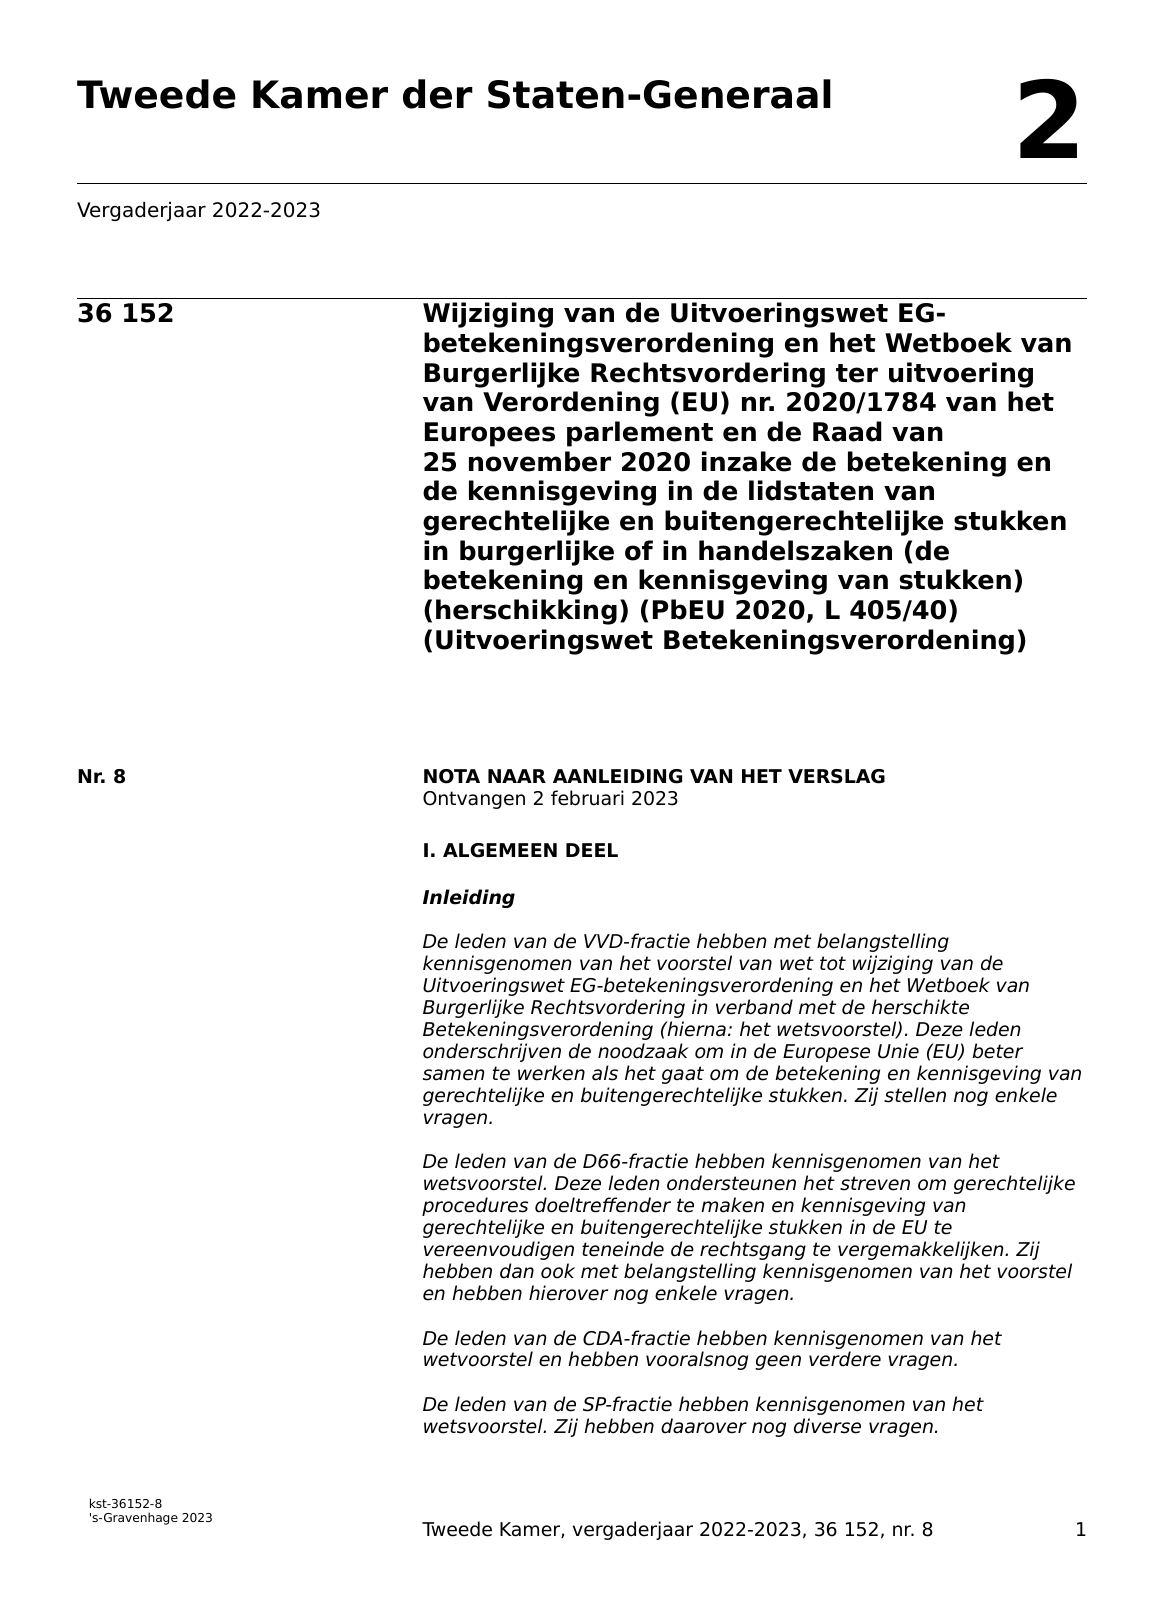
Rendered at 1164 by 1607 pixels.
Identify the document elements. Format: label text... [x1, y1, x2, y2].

subtitle I. ALGEMEEN DEEL [422, 840, 1087, 862]
text Ontvangen 2 februari 2023 [422, 788, 1087, 810]
text De leden van de SP-fractie hebben kennisgenomen van het wetsvoorstel. Zij hebben daarover nog diverse vragen. [422, 1393, 1087, 1437]
table_header Tweede Kamer der Staten-Generaal [77, 59, 886, 183]
subtitle Nr. 8 NOTA NAAR AANLEIDING VAN HET VERSLAG [77, 766, 1087, 788]
subtitle 36 152 Wijziging van de Uitvoeringswet EG-betekeningsverordening en het Wetboek van Burgerlijke Rechtsvordering ter uitvoering van Verordening (EU) nr. 2020/1784 van het Europees parlement en de Raad van 25 november 2020 inzake de betekening en de kennisgeving in de lidstaten van gerechtelijke en buitengerechtelijke stukken in burgerlijke of in handelszaken (de betekening en kennisgeving van stukken) (herschikking) (PbEU 2020, L 405/40) (Uitvoeringswet Betekeningsverordening) [77, 299, 1087, 655]
table_header 2 [886, 59, 1087, 183]
text 's-Gravenhage 2023 [88, 1511, 323, 1525]
text kst-36152-8 [88, 1497, 323, 1511]
subtitle Inleiding [422, 887, 1087, 909]
table_cell Vergaderjaar 2022-2023 [77, 184, 1087, 298]
text De leden van de VVD-fractie hebben met belangstelling kennisgenomen van het voorstel van wet tot wijziging van de Uitvoeringswet EG-betekeningsverordening en het Wetboek van Burgerlijke Rechtsvordering in verband met de herschikte Betekeningsverordening (hierna: het wetsvoorstel). Deze leden onderschrijven de noodzaak om in de Europese Unie (EU) beter samen te werken als het gaat om de betekening en kennisgeving van gerechtelijke en buitengerechtelijke stukken. Zij stellen nog enkele vragen. [422, 931, 1087, 1129]
text De leden van de D66-fractie hebben kennisgenomen van het wetsvoorstel. Deze leden ondersteunen het streven om gerechtelijke procedures doeltreffender te maken en kennisgeving van gerechtelijke en buitengerechtelijke stukken in de EU te vereenvoudigen teneinde de rechtsgang te vergemakkelijken. Zij hebben dan ook met belangstelling kennisgenomen van het voorstel en hebben hierover nog enkele vragen. [422, 1151, 1087, 1305]
text De leden van de CDA-fractie hebben kennisgenomen van het wetvoorstel en hebben vooralsnog geen verdere vragen. [422, 1327, 1087, 1371]
